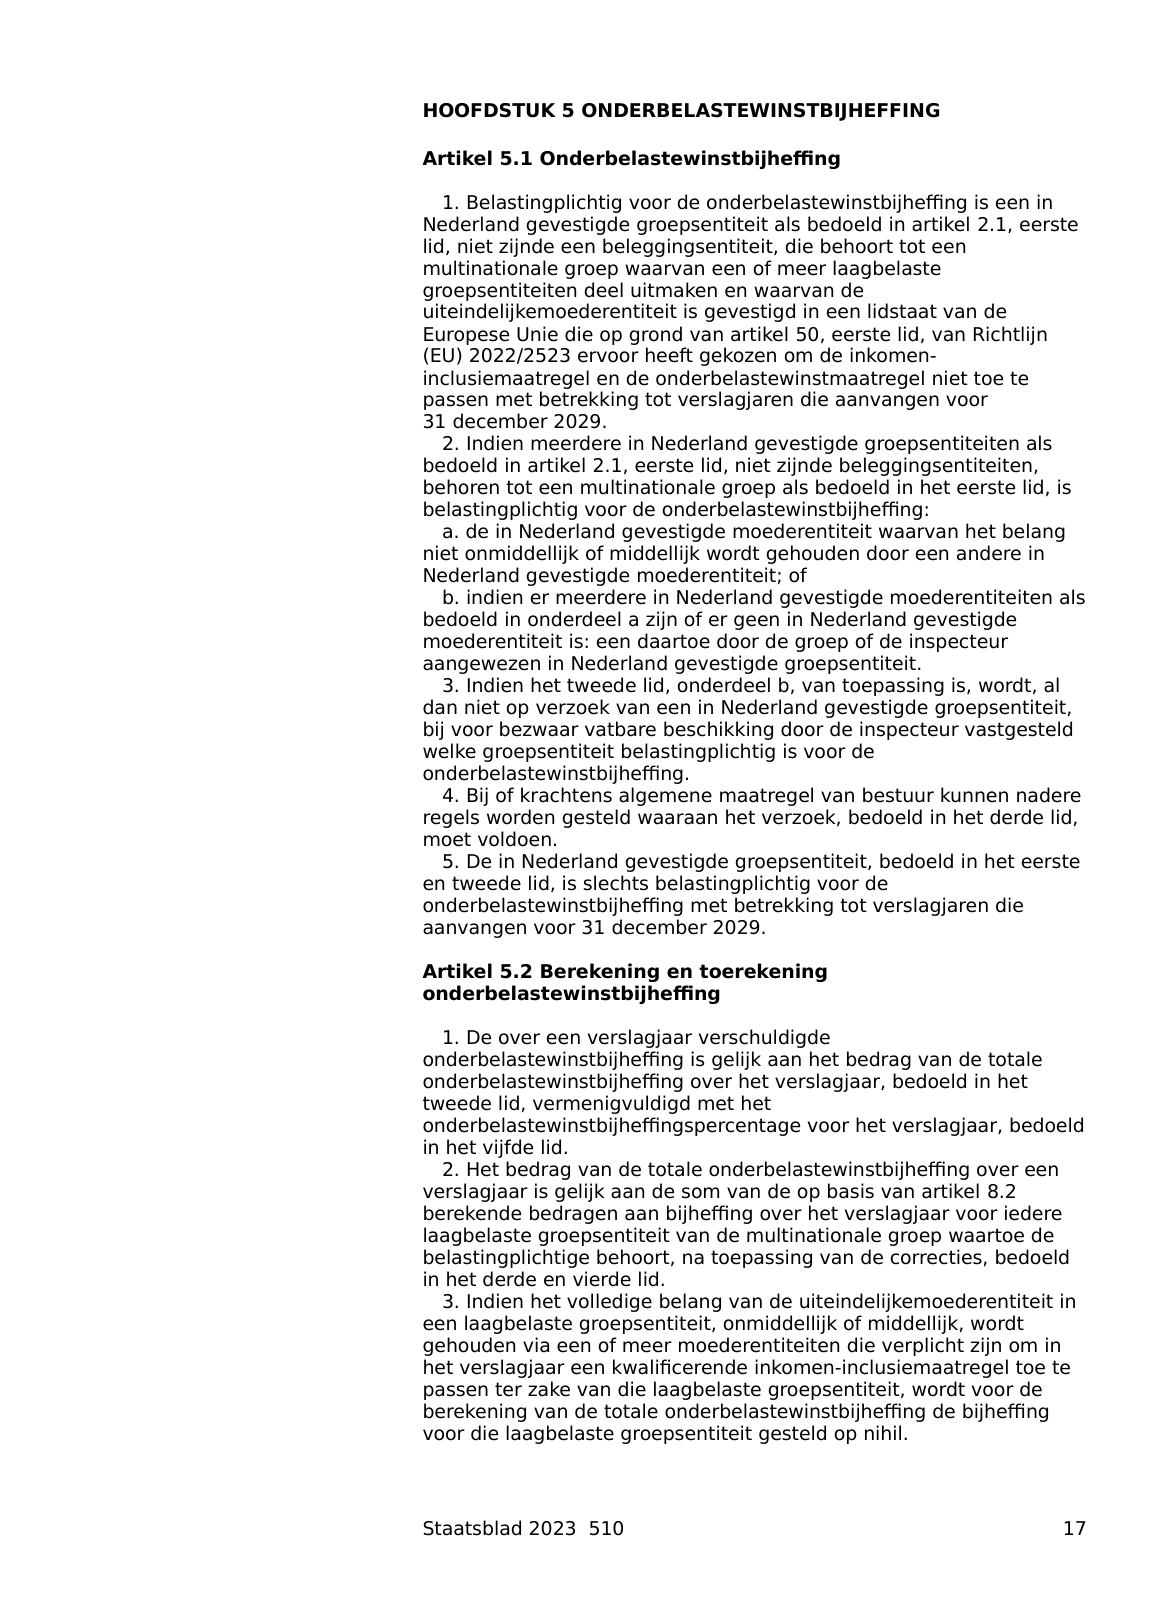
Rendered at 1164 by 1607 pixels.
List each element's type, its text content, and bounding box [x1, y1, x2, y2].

text 4. Bij of krachtens algemene maatregel van bestuur kunnen nadere regels worden gesteld waaraan het verzoek, bedoeld in het derde lid, moet voldoen. [422, 785, 1087, 851]
subtitle Artikel 5.2 Berekening en toerekening onderbelastewinstbijheffing [422, 961, 1087, 1005]
subtitle HOOFDSTUK 5 ONDERBELASTEWINSTBIJHEFFING [422, 100, 1087, 122]
text 3. Indien het volledige belang van de uiteindelijkemoederentiteit in een laagbelaste groepsentiteit, onmiddellijk of middellijk, wordt gehouden via een of meer moederentiteiten die verplicht zijn om in het verslagjaar een kwalificerende inkomen-inclusiemaatregel toe te passen ter zake van die laagbelaste groepsentiteit, wordt voor de berekening van de totale onderbelastewinstbijheffing de bijheffing voor die laagbelaste groepsentiteit gesteld op nihil. [422, 1291, 1087, 1445]
text 1. De over een verslagjaar verschuldigde onderbelastewinstbijheffing is gelijk aan het bedrag van de totale onderbelastewinstbijheffing over het verslagjaar, bedoeld in het tweede lid, vermenigvuldigd met het onderbelastewinstbijheffingspercentage voor het verslagjaar, bedoeld in het vijfde lid. [422, 1027, 1087, 1159]
subtitle Artikel 5.1 Onderbelastewinstbijheffing [422, 147, 1087, 169]
text 5. De in Nederland gevestigde groepsentiteit, bedoeld in het eerste en tweede lid, is slechts belastingplichtig voor de onderbelastewinstbijheffing met betrekking tot verslagjaren die aanvangen voor 31 december 2029. [422, 851, 1087, 939]
text a. de in Nederland gevestigde moederentiteit waarvan het belang niet onmiddellijk of middellijk wordt gehouden door een andere in Nederland gevestigde moederentiteit; of [422, 521, 1087, 587]
text b. indien er meerdere in Nederland gevestigde moederentiteiten als bedoeld in onderdeel a zijn of er geen in Nederland gevestigde moederentiteit is: een daartoe door de groep of de inspecteur aangewezen in Nederland gevestigde groepsentiteit. [422, 587, 1087, 675]
text 1. Belastingplichtig voor de onderbelastewinstbijheffing is een in Nederland gevestigde groepsentiteit als bedoeld in artikel 2.1, eerste lid, niet zijnde een beleggingsentiteit, die behoort tot een multinationale groep waarvan een of meer laagbelaste groepsentiteiten deel uitmaken en waarvan de uiteindelijkemoederentiteit is gevestigd in een lidstaat van de Europese Unie die op grond van artikel 50, eerste lid, van Richtlijn (EU) 2022/2523 ervoor heeft gekozen om de inkomen-inclusiemaatregel en de onderbelastewinstmaatregel niet toe te passen met betrekking tot verslagjaren die aanvangen voor 31 december 2029. [422, 192, 1087, 433]
text 2. Het bedrag van de totale onderbelastewinstbijheffing over een verslagjaar is gelijk aan de som van de op basis van artikel 8.2 berekende bedragen aan bijheffing over het verslagjaar voor iedere laagbelaste groepsentiteit van de multinationale groep waartoe de belastingplichtige behoort, na toepassing van de correcties, bedoeld in het derde en vierde lid. [422, 1159, 1087, 1291]
text 3. Indien het tweede lid, onderdeel b, van toepassing is, wordt, al dan niet op verzoek van een in Nederland gevestigde groepsentiteit, bij voor bezwaar vatbare beschikking door de inspecteur vastgesteld welke groepsentiteit belastingplichtig is voor de onderbelastewinstbijheffing. [422, 675, 1087, 785]
text 2. Indien meerdere in Nederland gevestigde groepsentiteiten als bedoeld in artikel 2.1, eerste lid, niet zijnde beleggingsentiteiten, behoren tot een multinationale groep als bedoeld in het eerste lid, is belastingplichtig voor de onderbelastewinstbijheffing: [422, 433, 1087, 521]
